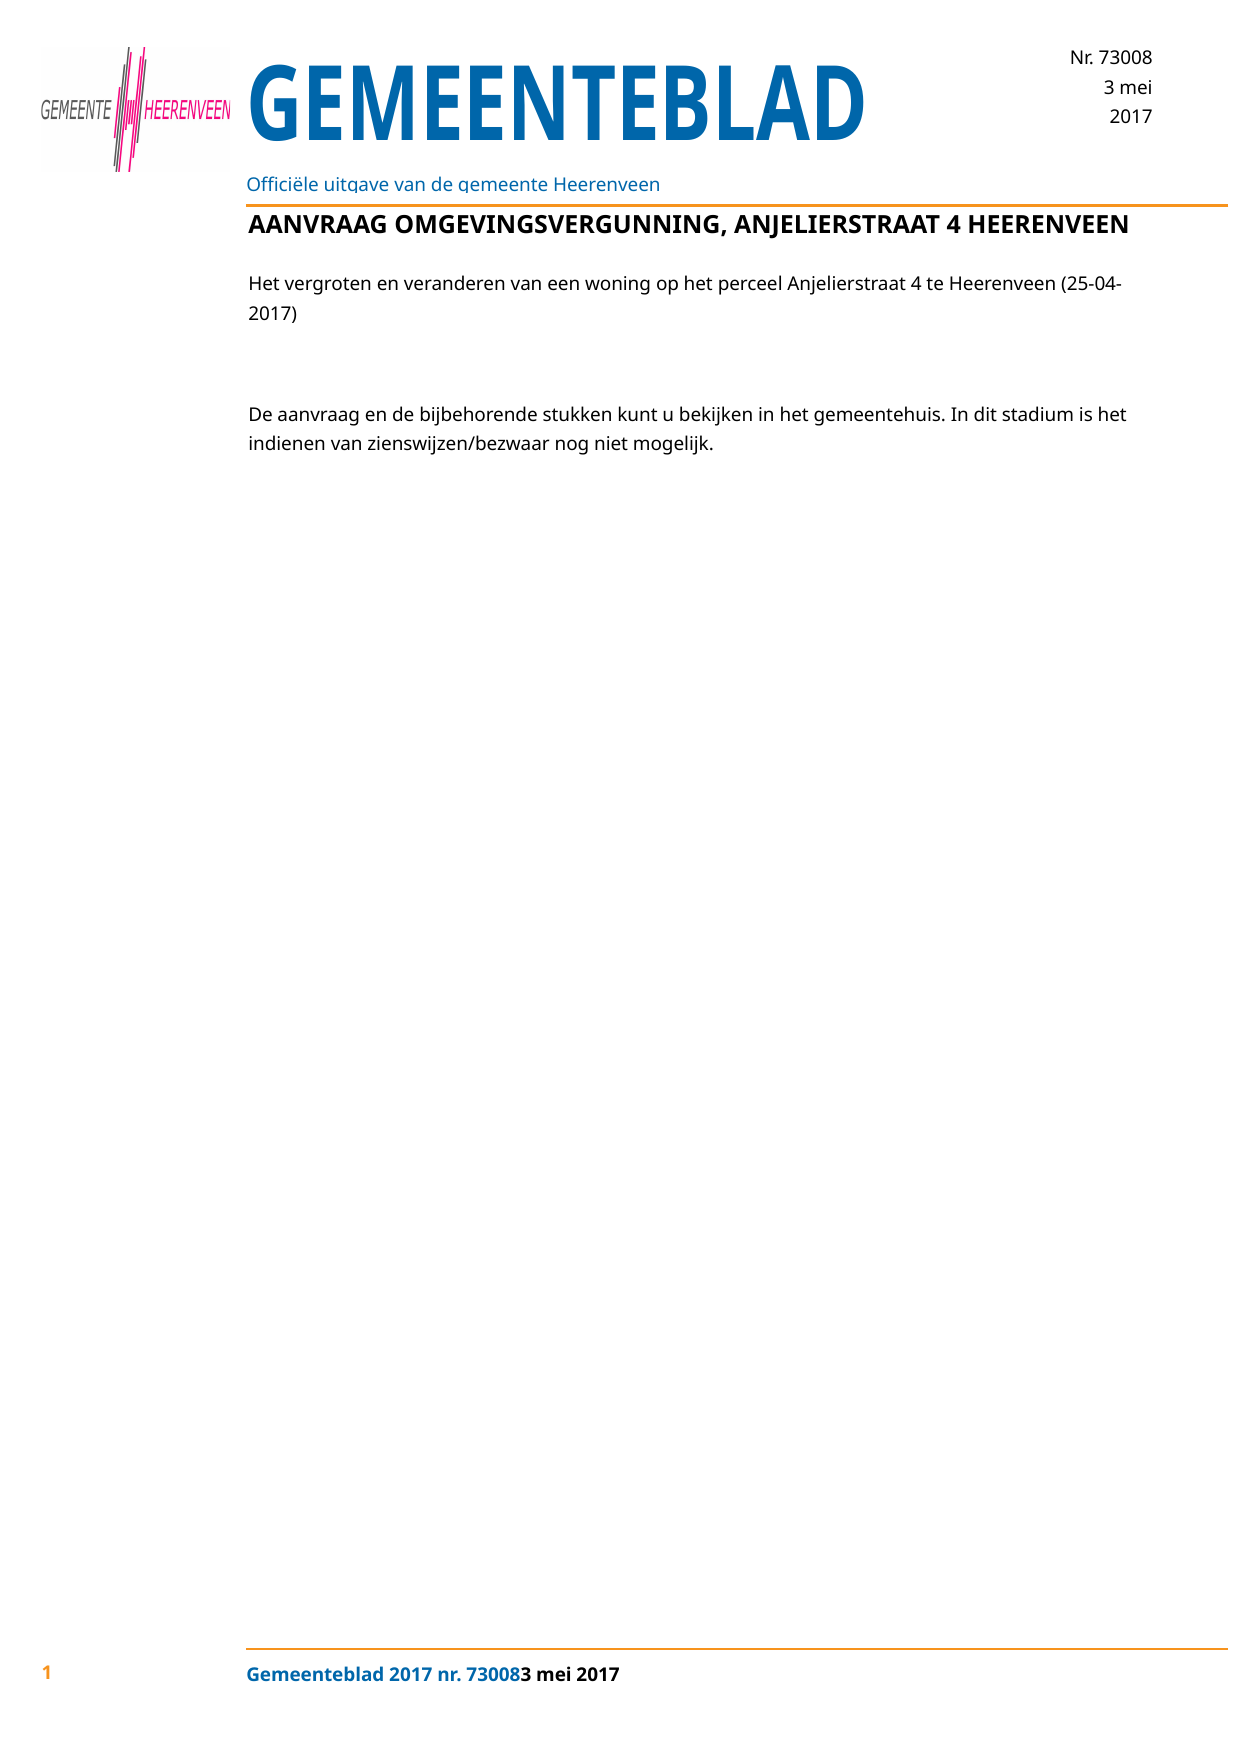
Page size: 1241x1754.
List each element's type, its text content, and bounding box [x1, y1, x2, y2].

text De aanvraag en de bijbehorende stukken kunt u bekijken in het gemeentehuis. In dit stadium is het indienen van zienswijzen/bezwaar nog niet mogelijk. [248, 401, 1152, 456]
text AANVRAAG OMGEVINGSVERGUNNING, ANJELIERSTRAAT 4 HEERENVEEN [248, 207, 1152, 241]
picture [41, 47, 231, 172]
text Het vergroten en veranderen van een woning op het perceel Anjelierstraat 4 te Heerenveen (25-04-2017) [248, 270, 1152, 326]
